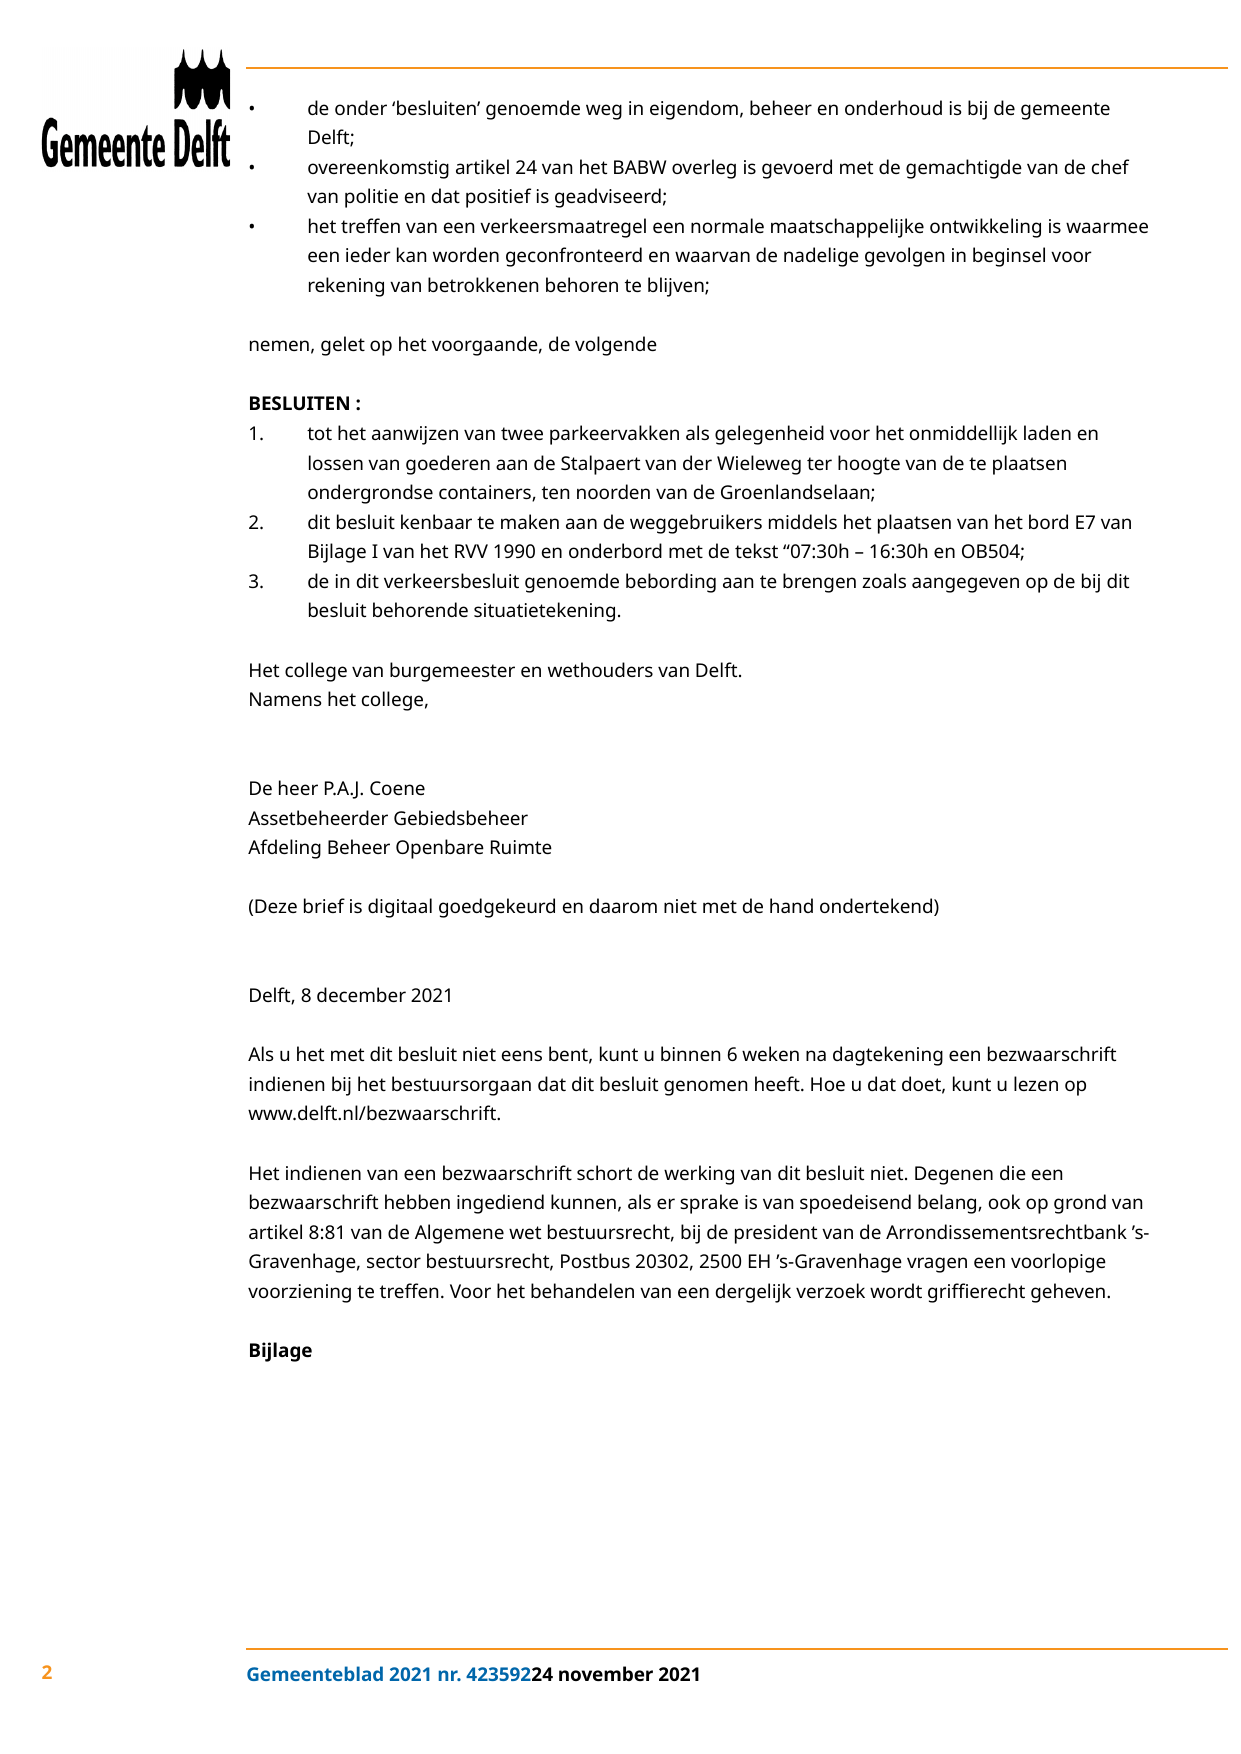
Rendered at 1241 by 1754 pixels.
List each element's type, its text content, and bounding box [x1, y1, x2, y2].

list dit besluit kenbaar te maken aan de weggebruikers middels het plaatsen van het bord E7 van Bijlage I van het RVV 1990 en onderbord met de tekst “07:30h – 16:30h en OB504; [248, 509, 1152, 564]
text Het indienen van een bezwaarschrift schort de werking van dit besluit niet. Degenen die een bezwaarschrift hebben ingediend kunnen, als er sprake is van spoedeisend belang, ook op grond van artikel 8:81 van de Algemene wet bestuursrecht, bij de president van de Arrondissementsrechtbank ’s-Gravenhage, sector bestuursrecht, Postbus 20302, 2500 EH ’s-Gravenhage vragen een voorlopige voorziening te treffen. Voor het behandelen van een dergelijk verzoek wordt griffierecht geheven. [248, 1160, 1152, 1304]
list het treffen van een verkeersmaatregel een normale maatschappelijke ontwikkeling is waarmee een ieder kan worden geconfronteerd en waarvan de nadelige gevolgen in beginsel voor rekening van betrokkenen behoren te blijven; [248, 213, 1152, 298]
text De heer P.A.J. Coene [248, 775, 1152, 801]
list de onder ‘besluiten’ genoemde weg in eigendom, beheer en onderhoud is bij de gemeente Delft; [248, 95, 1152, 150]
text (Deze brief is digitaal goedgekeurd en daarom niet met de hand ondertekend) [248, 893, 1152, 919]
text BESLUITEN : [248, 391, 1152, 416]
text Het college van burgemeester en wethouders van Delft. [248, 657, 1152, 683]
picture [41, 47, 231, 172]
text Delft, 8 december 2021 [248, 982, 1152, 1008]
text nemen, gelet op het voorgaande, de volgende [248, 331, 1152, 357]
list overeenkomstig artikel 24 van het BABW overleg is gevoerd met de gemachtigde van de chef van politie en dat positief is geadviseerd; [248, 154, 1152, 209]
text Assetbeheerder Gebiedsbeheer [248, 805, 1152, 831]
list tot het aanwijzen van twee parkeervakken als gelegenheid voor het onmiddellijk laden en lossen van goederen aan de Stalpaert van der Wieleweg ter hoogte van de te plaatsen ondergrondse containers, ten noorden van de Groenlandselaan; [248, 420, 1152, 505]
text Als u het met dit besluit niet eens bent, kunt u binnen 6 weken na dagtekening een bezwaarschrift indienen bij het bestuursorgaan dat dit besluit genomen heeft. Hoe u dat doet, kunt u lezen op www.delft.nl/bezwaarschrift. [248, 1041, 1152, 1126]
list de in dit verkeersbesluit genoemde bebording aan te brengen zoals aangegeven op de bij dit besluit behorende situatietekening. [248, 568, 1152, 623]
text Namens het college, [248, 686, 1152, 712]
text Afdeling Beheer Openbare Ruimte [248, 834, 1152, 860]
text Bijlage [248, 1337, 1152, 1363]
